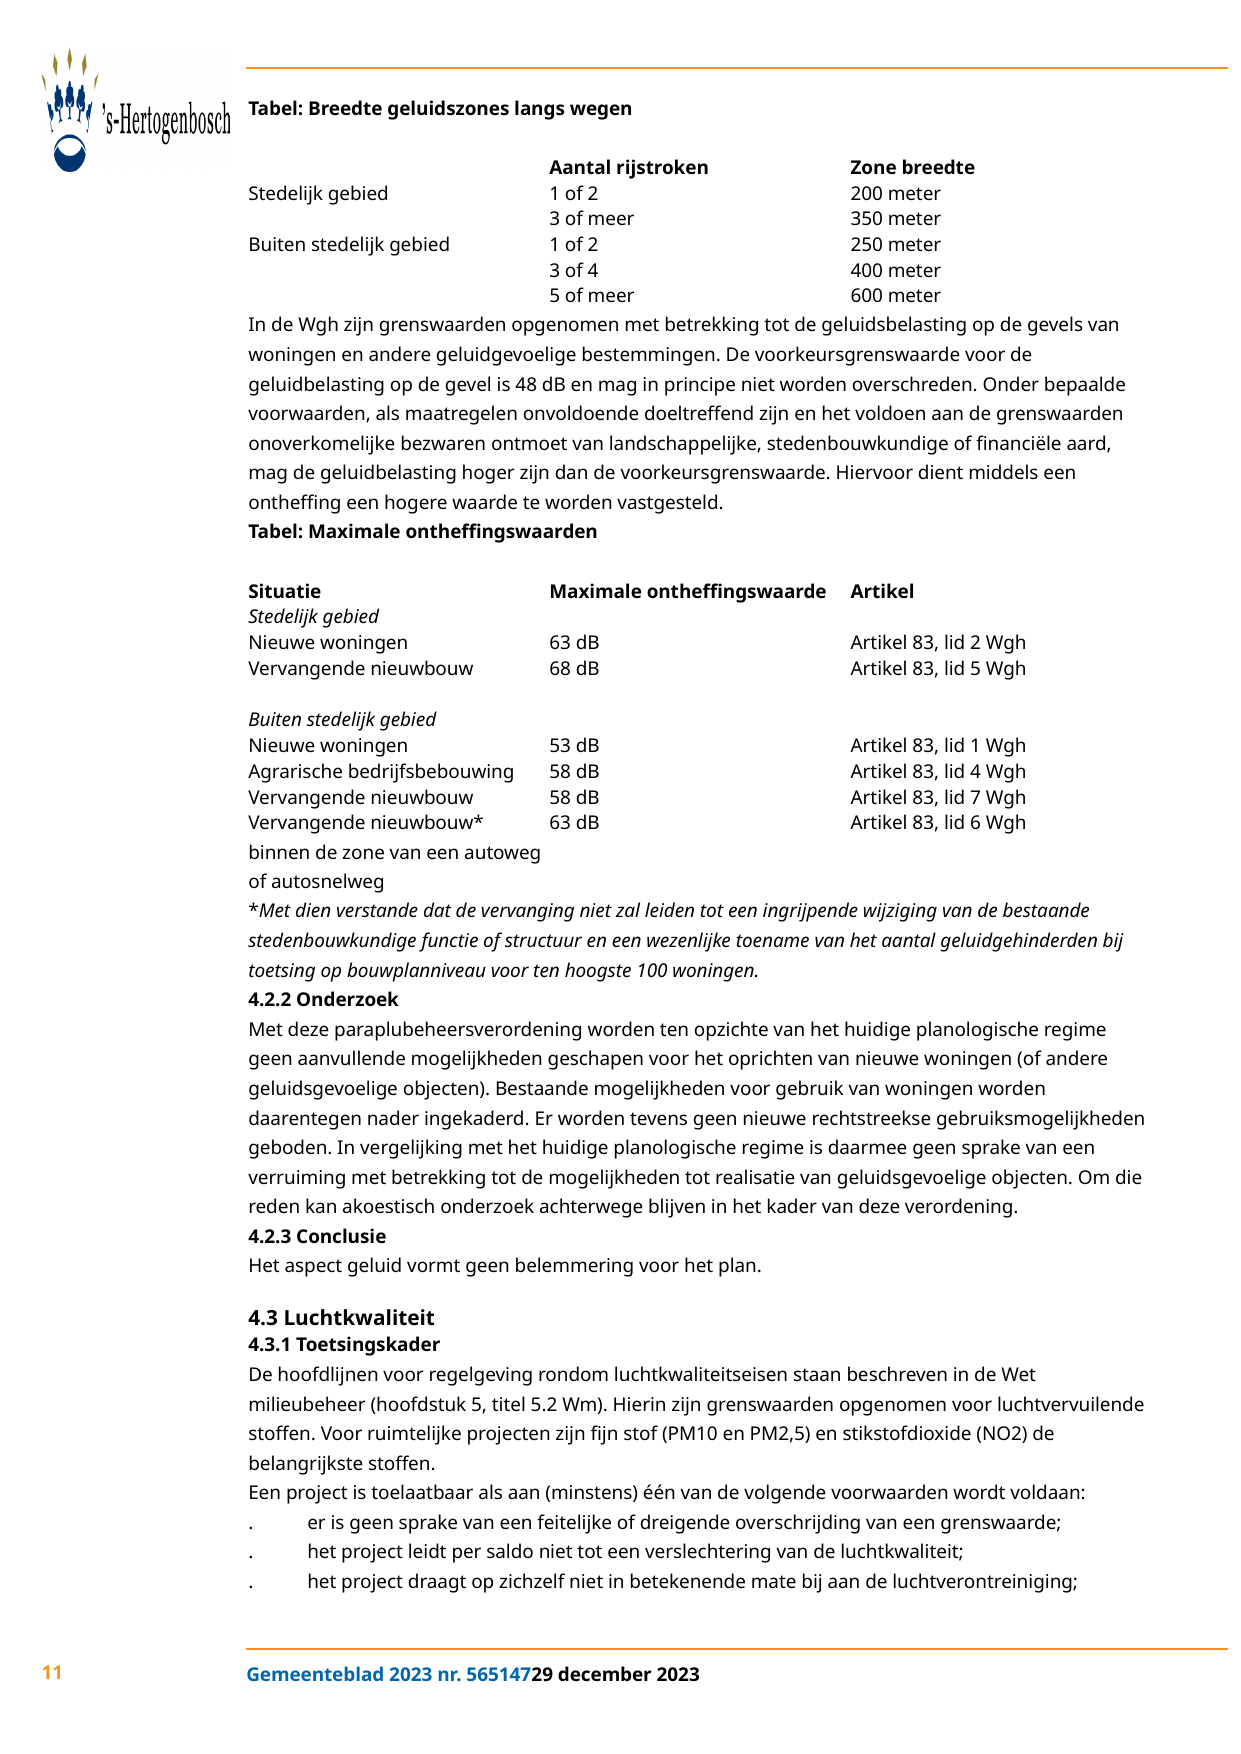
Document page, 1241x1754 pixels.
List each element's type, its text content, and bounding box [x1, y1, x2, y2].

table_cell 63 dB [549, 630, 850, 655]
table_cell Buiten stedelijk gebied [248, 231, 549, 257]
text Het aspect geluid vormt geen belemmering voor het plan. [248, 1253, 1152, 1278]
picture [41, 47, 231, 172]
table_header [248, 154, 549, 180]
text 4.3.1 Toetsingskader [248, 1332, 1152, 1357]
table_cell Stedelijk gebied [248, 180, 549, 206]
table_header Maximale ontheffingswaarde [549, 578, 850, 604]
table_cell 58 dB [549, 758, 850, 784]
table_cell 3 of meer [549, 206, 850, 231]
text Tabel: Breedte geluidszones langs wegen [248, 95, 1152, 121]
table_cell [248, 206, 549, 231]
table_cell 350 meter [850, 206, 1152, 231]
table_header Zone breedte [850, 154, 1152, 180]
table_header Situatie [248, 578, 549, 604]
table_cell [248, 681, 549, 707]
text 4.3 Luchtkwaliteit [248, 1303, 1152, 1332]
text Een project is toelaatbaar als aan (minstens) één van de volgende voorwaarden wordt voldaan: [248, 1479, 1152, 1505]
text 4.2.3 Conclusie [248, 1223, 1152, 1249]
table_cell 1 of 2 [549, 231, 850, 257]
table_cell 5 of meer [549, 283, 850, 308]
table_cell Artikel 83, lid 4 Wgh [850, 758, 1152, 784]
table_cell Artikel 83, lid 1 Wgh [850, 733, 1152, 758]
table_cell Stedelijk gebied [248, 604, 549, 629]
table_cell Agrarische bedrijfsbebouwing [248, 758, 549, 784]
text In de Wgh zijn grenswaarden opgenomen met betrekking tot de geluidsbelasting op de gevels van woningen en andere geluidgevoelige bestemmingen. De voorkeursgrenswaarde voor de geluidbelasting op de gevel is 48 dB en mag in principe niet worden overschreden. Onder bepaalde voorwaarden, als maatregelen onvoldoende doeltreffend zijn en het voldoen aan de grenswaarden onoverkomelijke bezwaren ontmoet van landschappelijke, stedenbouwkundige of financiële aard, mag de geluidbelasting hoger zijn dan de voorkeursgrenswaarde. Hiervoor dient middels een ontheffing een hogere waarde te worden vastgesteld. [248, 312, 1152, 515]
table_cell 3 of 4 [549, 257, 850, 283]
text Met deze paraplubeheersverordening worden ten opzichte van het huidige planologische regime geen aanvullende mogelijkheden geschapen voor het oprichten van nieuwe woningen (of andere geluidsgevoelige objecten). Bestaande mogelijkheden voor gebruik van woningen worden daarentegen nader ingekaderd. Er worden tevens geen nieuwe rechtstreekse gebruiksmogelijkheden geboden. In vergelijking met het huidige planologische regime is daarmee geen sprake van een verruiming met betrekking tot de mogelijkheden tot realisatie van geluidsgevoelige objecten. Om die reden kan akoestisch onderzoek achterwege blijven in het kader van deze verordening. [248, 1016, 1152, 1219]
table_cell Vervangende nieuwbouw* binnen de zone van een autoweg of autosnelweg [248, 810, 549, 894]
table_cell 1 of 2 [549, 180, 850, 206]
list er is geen sprake van een feitelijke of dreigende overschrijding van een grenswaarde; [248, 1509, 1152, 1535]
table_cell Vervangende nieuwbouw [248, 655, 549, 681]
table_cell Artikel 83, lid 7 Wgh [850, 784, 1152, 809]
table_header Artikel [850, 578, 1152, 604]
table_cell [248, 257, 549, 283]
table_cell 58 dB [549, 784, 850, 809]
table_cell [549, 681, 850, 707]
table_cell Buiten stedelijk gebied [248, 707, 549, 732]
table_cell 68 dB [549, 655, 850, 681]
table_cell Artikel 83, lid 5 Wgh [850, 655, 1152, 681]
text *Met dien verstande dat de vervanging niet zal leiden tot een ingrijpende wijziging van de bestaande stedenbouwkundige functie of structuur en een wezenlijke toename van het aantal geluidgehinderden bij toetsing op bouwplanniveau voor ten hoogste 100 woningen. [248, 898, 1152, 983]
table_cell Vervangende nieuwbouw [248, 784, 549, 809]
table_cell 400 meter [850, 257, 1152, 283]
table_cell 600 meter [850, 283, 1152, 308]
table_cell [850, 707, 1152, 732]
table_cell 63 dB [549, 810, 850, 894]
table_cell Artikel 83, lid 6 Wgh [850, 810, 1152, 894]
table_cell [850, 604, 1152, 629]
table_cell 53 dB [549, 733, 850, 758]
table_cell Artikel 83, lid 2 Wgh [850, 630, 1152, 655]
table_header Aantal rijstroken [549, 154, 850, 180]
table_cell Nieuwe woningen [248, 630, 549, 655]
table_cell 200 meter [850, 180, 1152, 206]
table_cell [248, 283, 549, 308]
list het project leidt per saldo niet tot een verslechtering van de luchtkwaliteit; [248, 1539, 1152, 1564]
table_cell [549, 604, 850, 629]
table_cell 250 meter [850, 231, 1152, 257]
list het project draagt op zichzelf niet in betekenende mate bij aan de luchtverontreiniging; [248, 1568, 1152, 1594]
table_cell [549, 707, 850, 732]
table_cell [850, 681, 1152, 707]
text 4.2.2 Onderzoek [248, 986, 1152, 1012]
text Tabel: Maximale ontheffingswaarden [248, 519, 1152, 544]
table_cell Nieuwe woningen [248, 733, 549, 758]
text De hoofdlijnen voor regelgeving rondom luchtkwaliteitseisen staan beschreven in de Wet milieubeheer (hoofdstuk 5, titel 5.2 Wm). Hierin zijn grenswaarden opgenomen voor luchtvervuilende stoffen. Voor ruimtelijke projecten zijn fijn stof (PM10 en PM2,5) en stikstofdioxide (NO2) de belangrijkste stoffen. [248, 1361, 1152, 1476]
